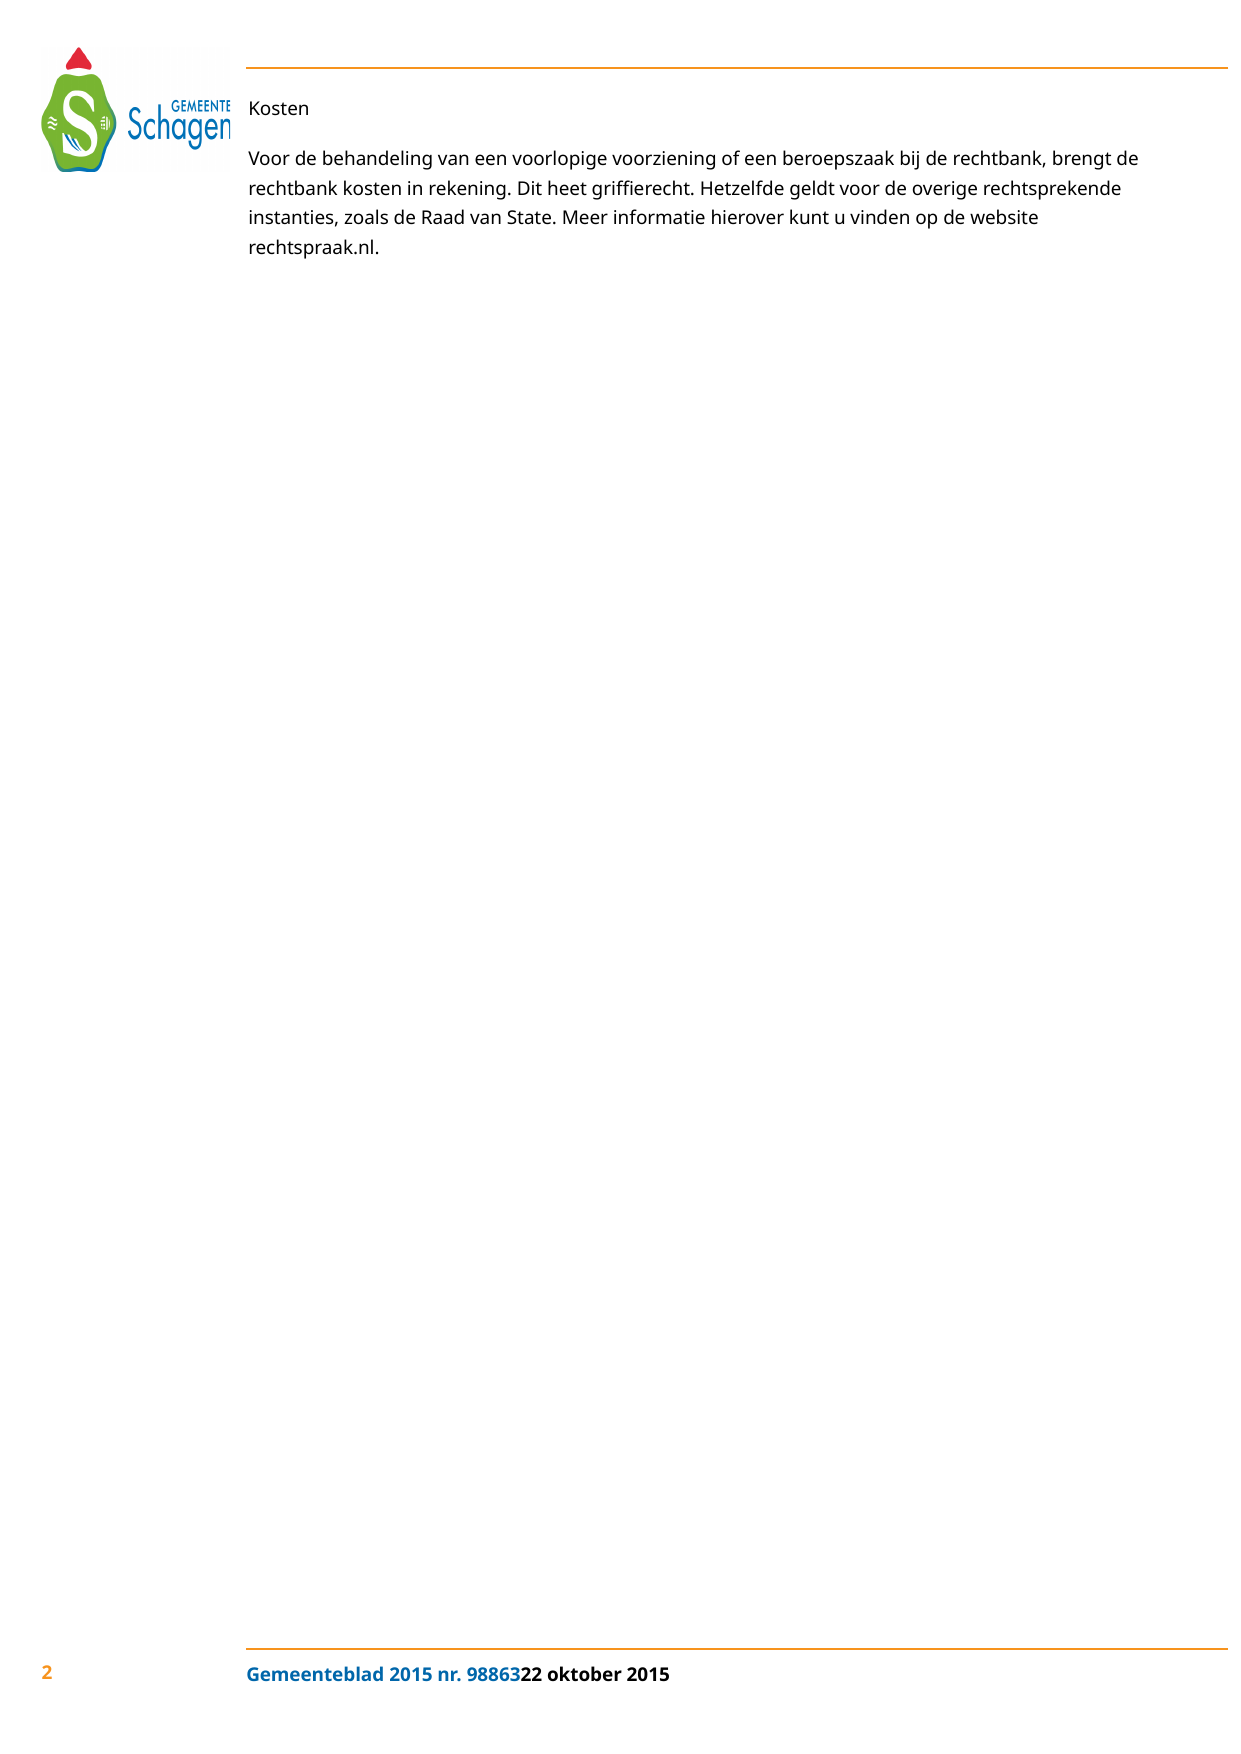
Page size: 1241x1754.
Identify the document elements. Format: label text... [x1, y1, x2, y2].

text Voor de behandeling van een voorlopige voorziening of een beroepszaak bij de rechtbank, brengt de rechtbank kosten in rekening. Dit heet griffierecht. Hetzelfde geldt voor de overige rechtsprekende instanties, zoals de Raad van State. Meer informatie hierover kunt u vinden op de website rechtspraak.nl. [248, 145, 1152, 260]
text Kosten [248, 95, 1152, 121]
picture [41, 47, 231, 172]
